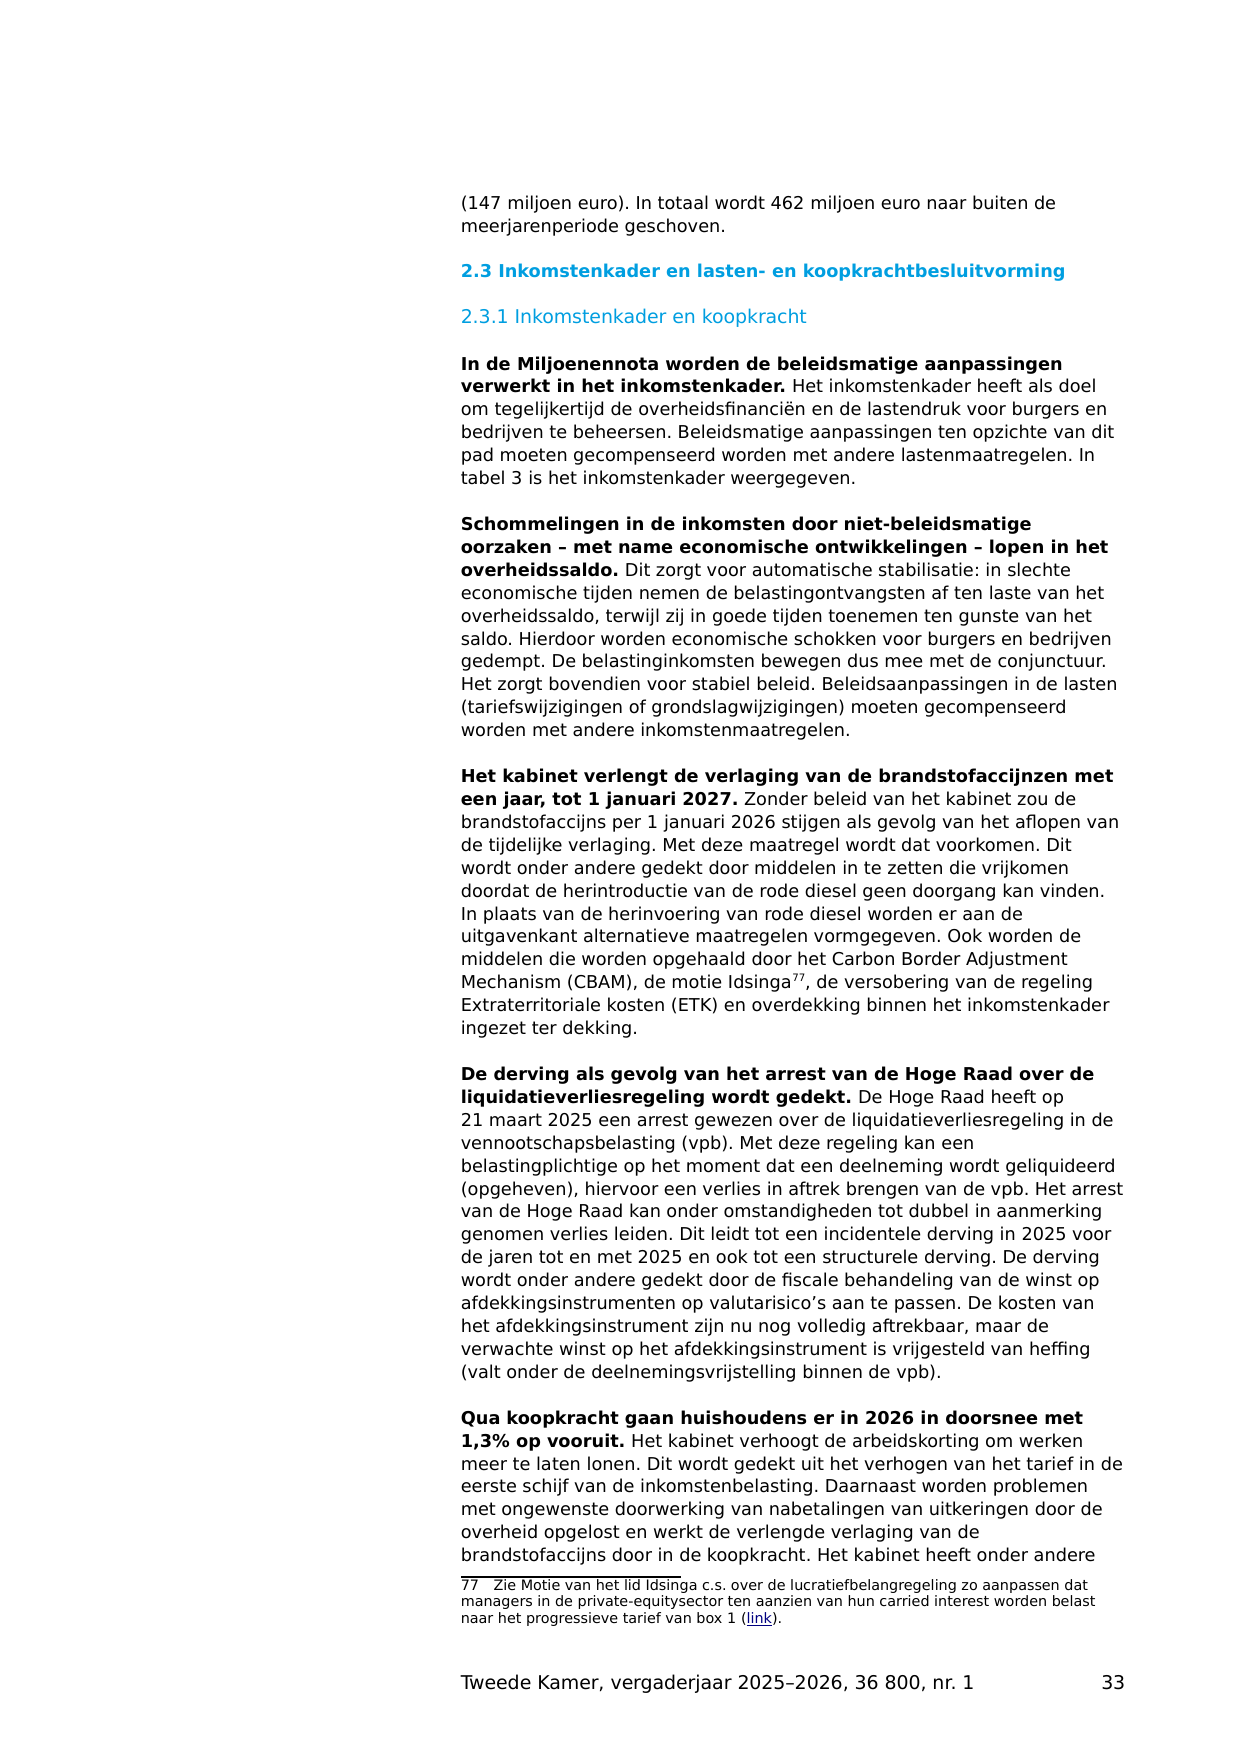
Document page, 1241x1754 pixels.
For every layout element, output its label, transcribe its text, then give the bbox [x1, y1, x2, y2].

title 2.3 Inkomstenkader en lasten- en koopkrachtbesluitvorming [461, 259, 1125, 282]
text In de Miljoenennota worden de beleidsmatige aanpassingen verwerkt in het inkomstenkader. Het inkomstenkader heeft als doel om tegelĳkertĳd de overheidsfinanciën en de lastendruk voor burgers en bedrĳven te beheersen. Beleidsmatige aanpassingen ten opzichte van dit pad moeten gecompenseerd worden met andere lastenmaatregelen. In tabel 3 is het inkomstenkader weergegeven. [461, 352, 1125, 489]
text Schommelingen in de inkomsten door niet-beleidsmatige oorzaken – met name economische ontwikkelingen – lopen in het overheidssaldo. Dit zorgt voor automatische stabilisatie: in slechte economische tĳden nemen de belastingontvangsten af ten laste van het overheidssaldo, terwĳl zĳ in goede tĳden toenemen ten gunste van het saldo. Hierdoor worden economische schokken voor burgers en bedrĳven gedempt. De belastinginkomsten bewegen dus mee met de conjunctuur. Het zorgt bovendien voor stabiel beleid. Beleidsaanpassingen in de lasten (tariefswĳzigingen of grondslagwĳzigingen) moeten gecompenseerd worden met andere inkomstenmaatregelen. [461, 512, 1125, 741]
text Qua koopkracht gaan huishoudens er in 2026 in doorsnee met 1,3% op vooruit. Het kabinet verhoogt de arbeidskorting om werken meer te laten lonen. Dit wordt gedekt uit het verhogen van het tarief in de eerste schijf van de inkomstenbelasting. Daarnaast worden problemen met ongewenste doorwerking van nabetalingen van uitkeringen door de overheid opgelost en werkt de verlengde verlaging van de brandstofaccijns door in de koopkracht. Het kabinet heeft onder andere [461, 1406, 1125, 1566]
text __Zie Motie van het lid Idsinga c.s. over de lucratiefbelangregeling zo aanpassen dat managers in de private-equitysector ten aanzien van hun carried interest worden belast naar het progressieve tarief van box 1 (link). [461, 1577, 1125, 1627]
text Het kabinet verlengt de verlaging van de brandstofaccijnzen met een jaar, tot 1 januari 2027. Zonder beleid van het kabinet zou de brandstofaccijns per 1 januari 2026 stijgen als gevolg van het aflopen van de tijdelijke verlaging. Met deze maatregel wordt dat voorkomen. Dit wordt onder andere gedekt door middelen in te zetten die vrijkomen doordat de herintroductie van de rode diesel geen doorgang kan vinden. In plaats van de herinvoering van rode diesel worden er aan de uitgavenkant alternatieve maatregelen vormgegeven. Ook worden de middelen die worden opgehaald door het Carbon Border Adjustment Mechanism (CBAM), de motie Idsinga, de versobering van de regeling Extraterritoriale kosten (ETK) en overdekking binnen het inkomstenkader ingezet ter dekking. [461, 764, 1125, 1039]
title 2.3.1 Inkomstenkader en koopkracht [461, 306, 1125, 328]
text De derving als gevolg van het arrest van de Hoge Raad over de liquidatieverliesregeling wordt gedekt. De Hoge Raad heeft op 21 maart 2025 een arrest gewezen over de liquidatieverliesregeling in de vennootschapsbelasting (vpb). Met deze regeling kan een belastingplichtige op het moment dat een deelneming wordt geliquideerd (opgeheven), hiervoor een verlies in aftrek brengen van de vpb. Het arrest van de Hoge Raad kan onder omstandigheden tot dubbel in aanmerking genomen verlies leiden. Dit leidt tot een incidentele derving in 2025 voor de jaren tot en met 2025 en ook tot een structurele derving. De derving wordt onder andere gedekt door de fiscale behandeling van de winst op afdekkingsinstrumenten op valutarisico’s aan te passen. De kosten van het afdekkingsinstrument zijn nu nog volledig aftrekbaar, maar de verwachte winst op het afdekkingsinstrument is vrijgesteld van heffing (valt onder de deelnemingsvrijstelling binnen de vpb). [461, 1062, 1125, 1383]
text (147 miljoen euro). In totaal wordt 462 miljoen euro naar buiten de meerjarenperiode geschoven. [461, 191, 1125, 237]
